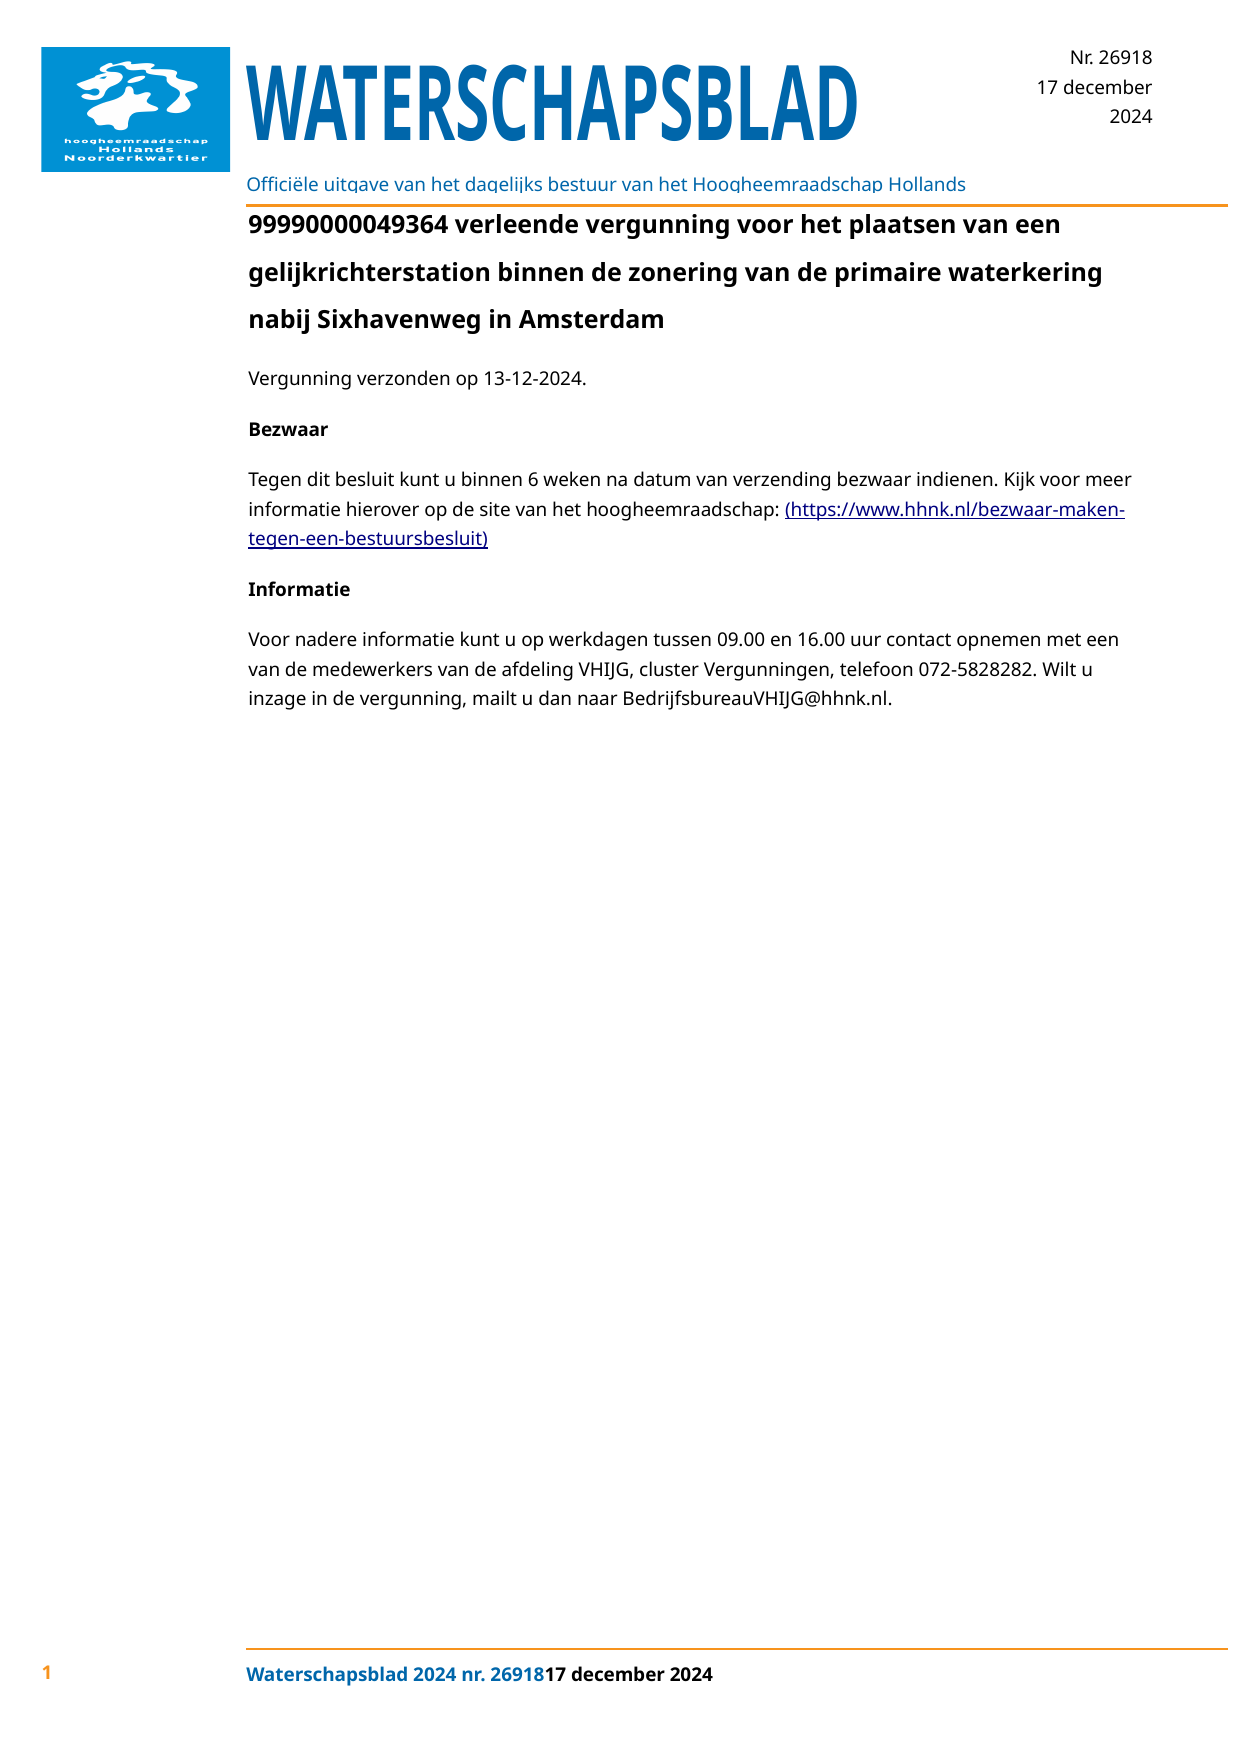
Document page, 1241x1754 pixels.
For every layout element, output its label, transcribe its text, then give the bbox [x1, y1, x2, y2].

text Informatie [248, 576, 1152, 602]
picture [129, 76, 144, 82]
picture [118, 62, 197, 112]
text Voor nadere informatie kunt u op werkdagen tussen 09.00 en 16.00 uur contact opnemen met een van de medewerkers van de afdeling VHIJG, cluster Vergunningen, telefoon 072-5828282. Wilt u inzage in de vergunning, mailt u dan naar BedrijfsbureauVHIJG@hhnk.nl. [248, 626, 1152, 711]
text Vergunning verzonden op 13-12-2024. [248, 366, 1152, 391]
text 99990000049364 verleende vergunning voor het plaatsen van een gelijkrichterstation binnen de zonering van de primaire waterkering nabij Sixhavenweg in Amsterdam [248, 207, 1152, 336]
text Tegen dit besluit kunt u binnen 6 weken na datum van verzending bezwaar indienen. Kijk voor meer informatie hierover op de site van het hoogheemraadschap: (https://www.hhnk.nl/bezwaar-maken-tegen-een-bestuursbesluit) [248, 466, 1152, 551]
text Bezwaar [248, 416, 1152, 442]
picture [88, 87, 157, 130]
picture [78, 64, 122, 99]
